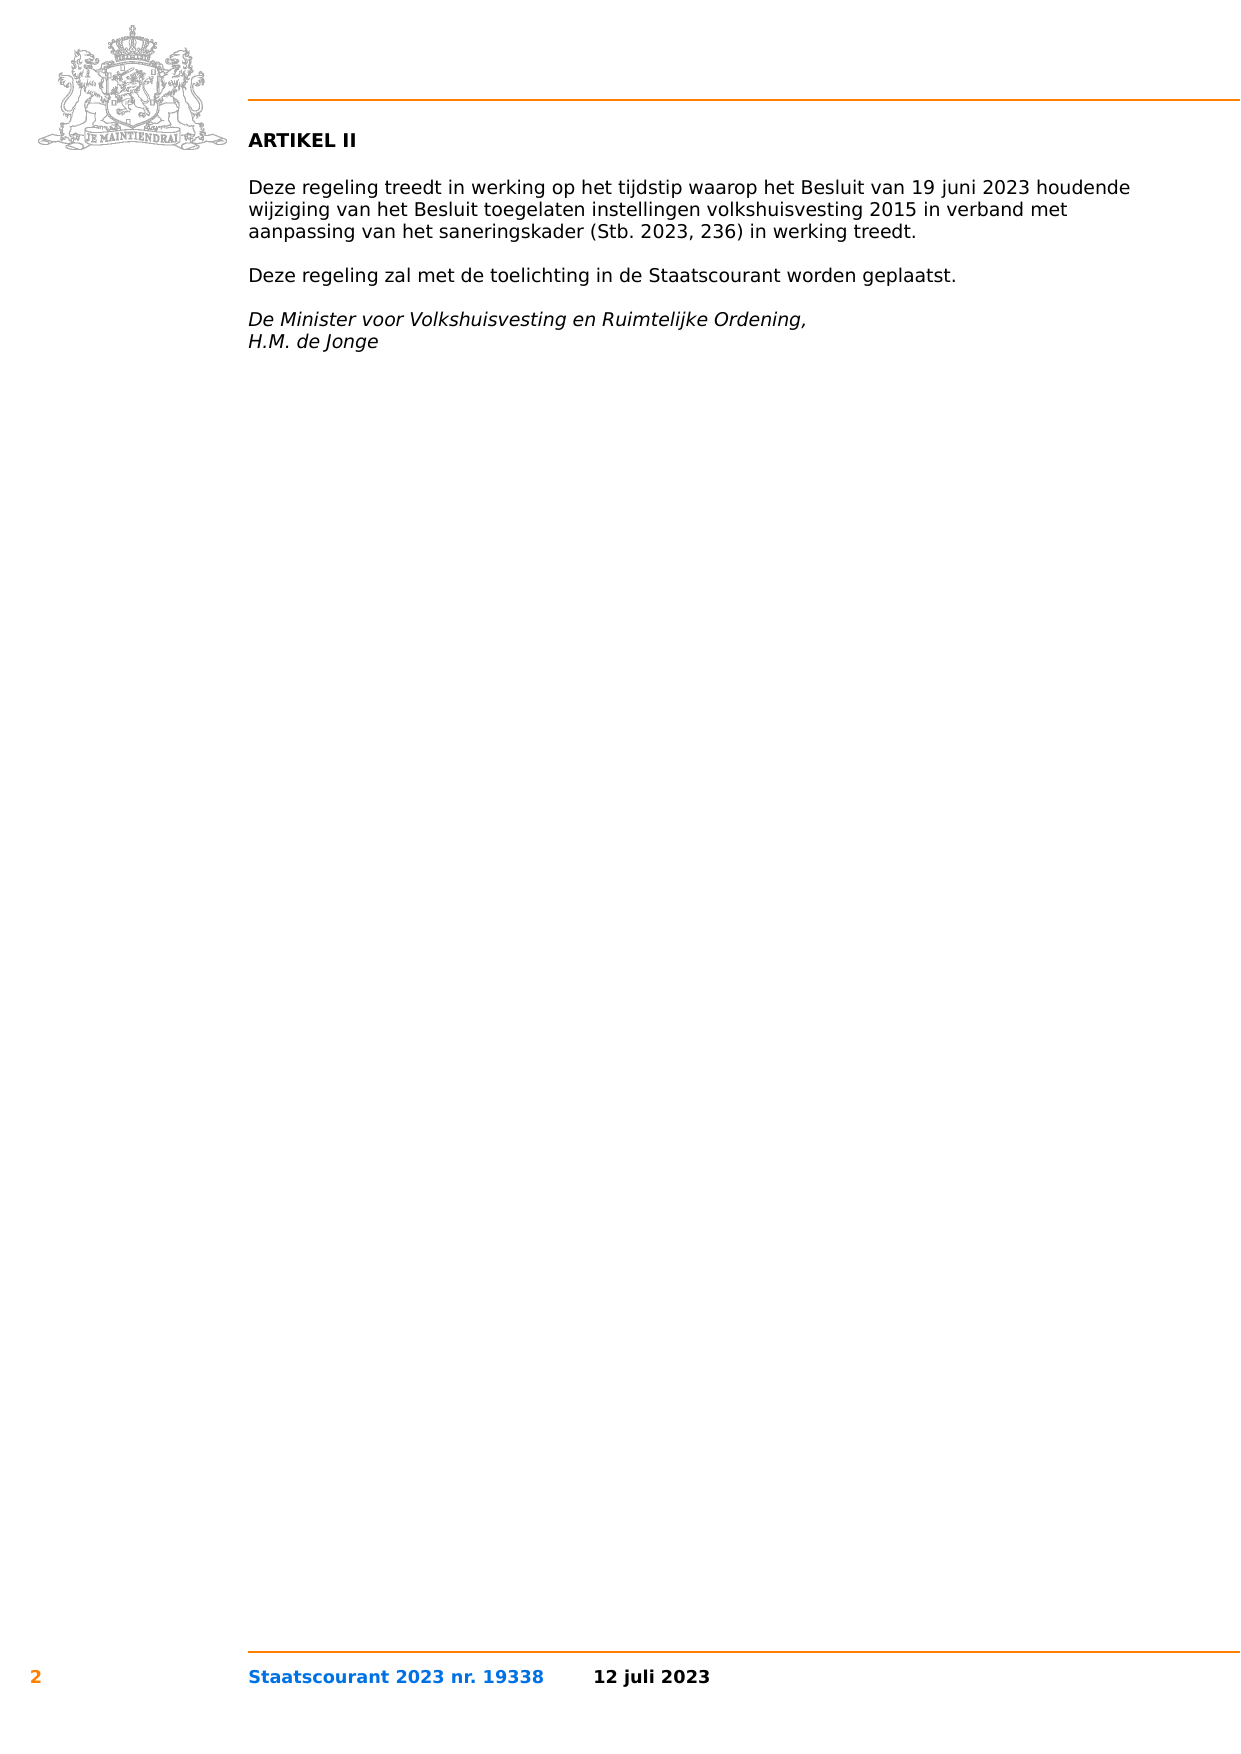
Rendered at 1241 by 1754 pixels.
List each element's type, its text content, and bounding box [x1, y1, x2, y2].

text Deze regeling treedt in werking op het tijdstip waarop het Besluit van 19 juni 2023 houdende wijziging van het Besluit toegelaten instellingen volkshuisvesting 2015 in verband met aanpassing van het saneringskader (Stb. 2023, 236) in werking treedt. [248, 177, 1163, 243]
subtitle ARTIKEL II [248, 130, 1163, 152]
text De Minister voor Volkshuisvesting en Ruimtelijke Ordening, H.M. de Jonge [248, 308, 1163, 352]
picture [38, 25, 227, 150]
text Deze regeling zal met de toelichting in de Staatscourant worden geplaatst. [248, 265, 1163, 287]
